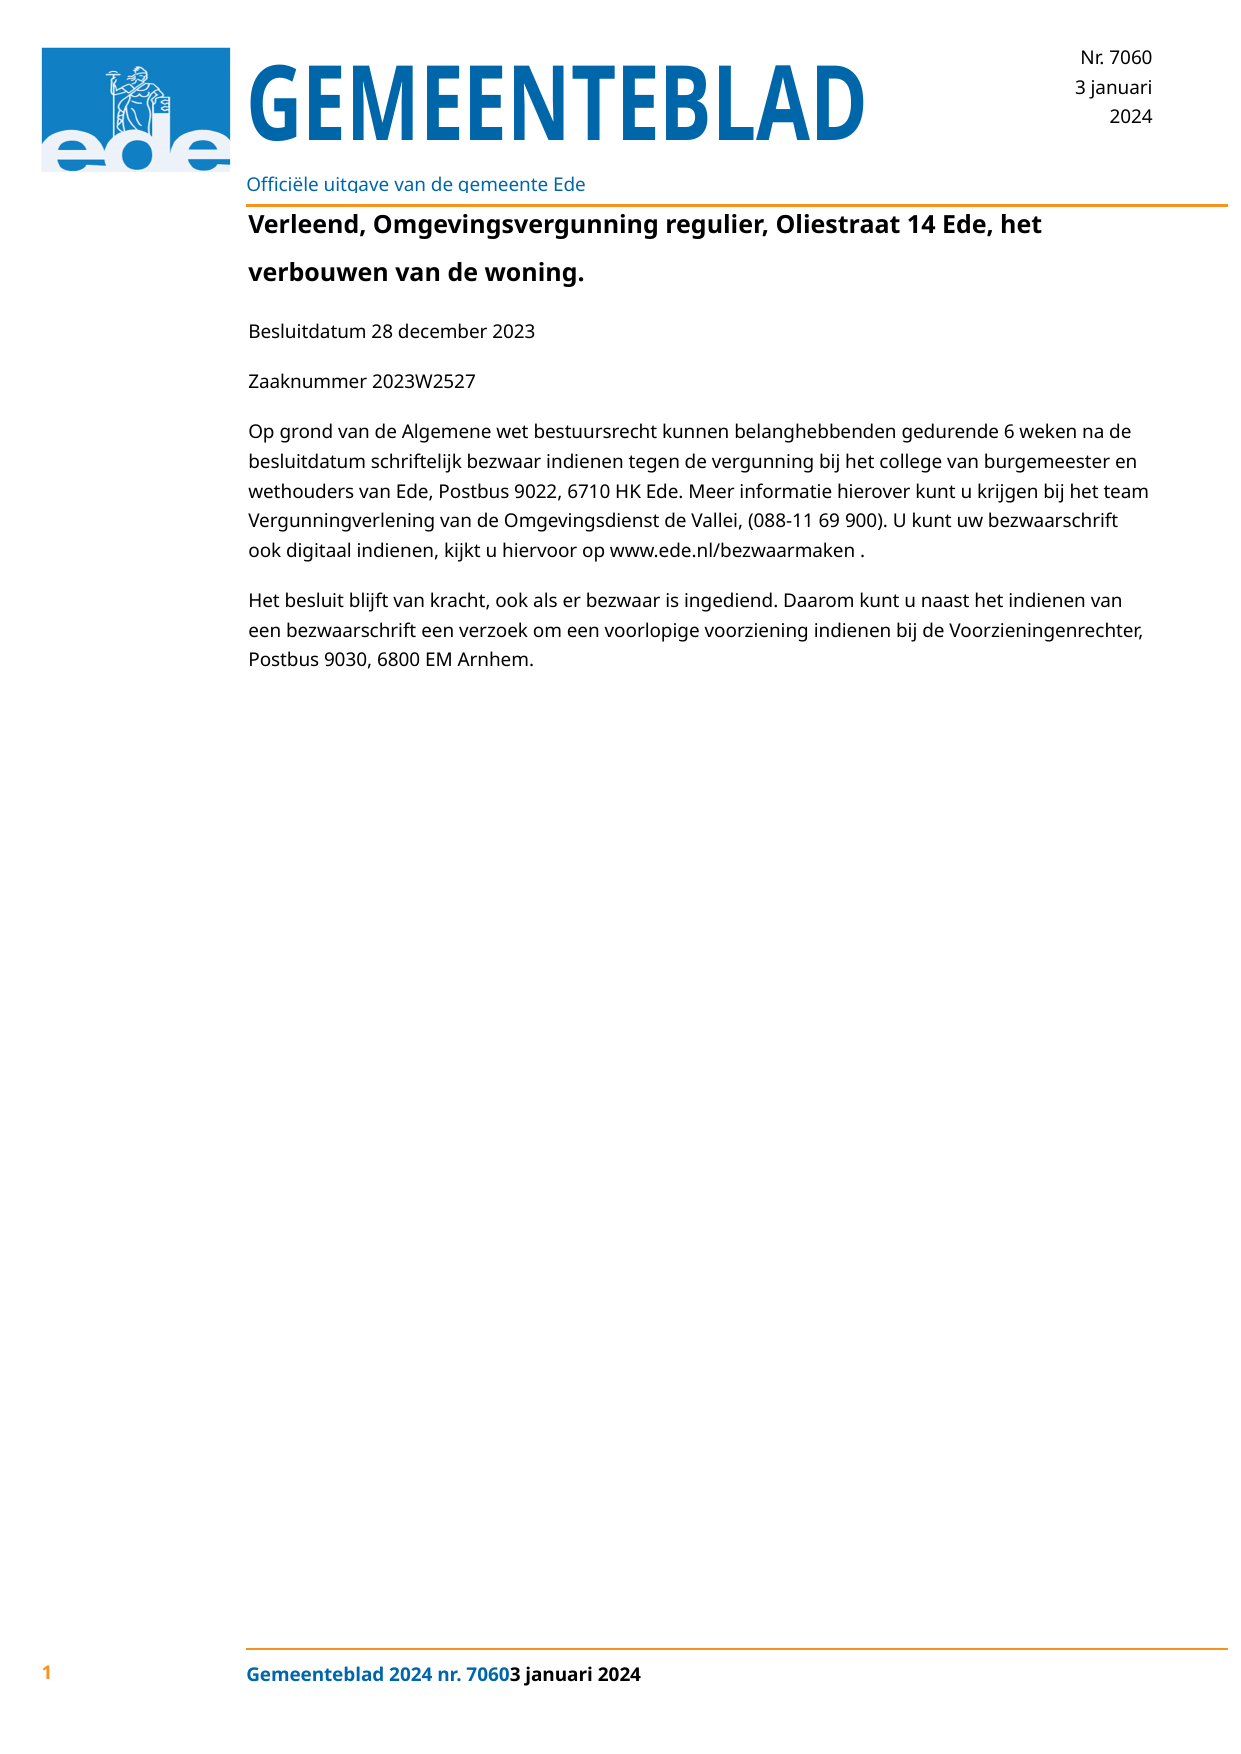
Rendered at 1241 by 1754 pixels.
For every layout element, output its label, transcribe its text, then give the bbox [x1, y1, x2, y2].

text Het besluit blijft van kracht, ook als er bezwaar is ingediend. Daarom kunt u naast het indienen van een bezwaarschrift een verzoek om een voorlopige voorziening indienen bij de Voorzieningenrechter, Postbus 9030, 6800 EM Arnhem. [248, 587, 1152, 672]
text Verleend, Omgevingsvergunning regulier, Oliestraat 14 Ede, het verbouwen van de woning. [248, 207, 1152, 288]
text Op grond van de Algemene wet bestuursrecht kunnen belanghebbenden gedurende 6 weken na de besluitdatum schriftelijk bezwaar indienen tegen de vergunning bij het college van burgemeester en wethouders van Ede, Postbus 9022, 6710 HK Ede. Meer informatie hierover kunt u krijgen bij het team Vergunningverlening van de Omgevingsdienst de Vallei, (088-11 69 900). U kunt uw bezwaarschrift ook digitaal indienen, kijkt u hiervoor op www.ede.nl/bezwaarmaken . [248, 419, 1152, 563]
text Besluitdatum 28 december 2023 [248, 318, 1152, 344]
text Zaaknummer 2023W2527 [248, 368, 1152, 394]
picture [41, 47, 231, 172]
